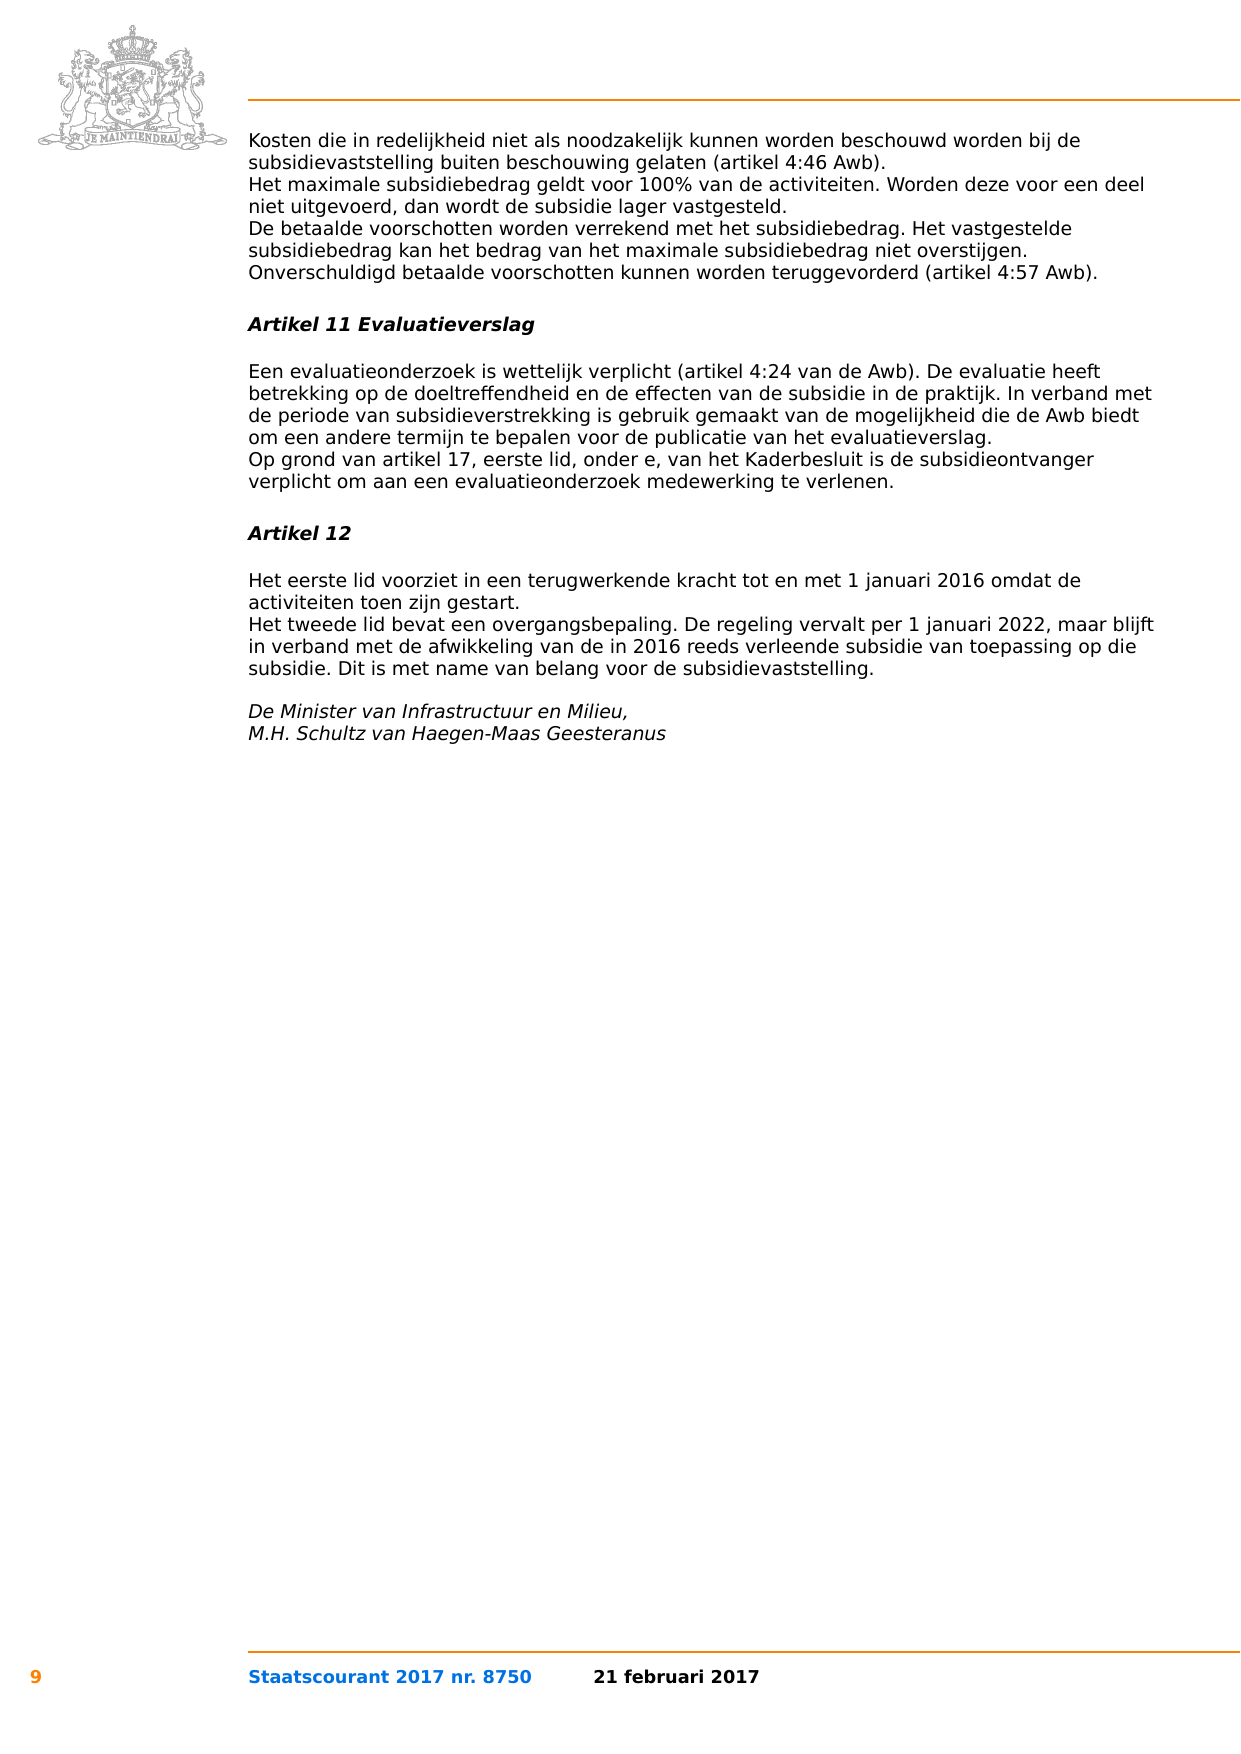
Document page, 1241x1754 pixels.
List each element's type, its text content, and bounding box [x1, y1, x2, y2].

text Onverschuldigd betaalde voorschotten kunnen worden teruggevorderd (artikel 4:57 Awb). [248, 262, 1163, 284]
text Kosten die in redelijkheid niet als noodzakelijk kunnen worden beschouwd worden bij de subsidievaststelling buiten beschouwing gelaten (artikel 4:46 Awb). [248, 130, 1163, 174]
text Op grond van artikel 17, eerste lid, onder e, van het Kaderbesluit is de subsidieontvanger verplicht om aan een evaluatieonderzoek medewerking te verlenen. [248, 449, 1163, 493]
text Het eerste lid voorziet in een terugwerkende kracht tot en met 1 januari 2016 omdat de activiteiten toen zijn gestart. [248, 569, 1163, 613]
text Het tweede lid bevat een overgangsbepaling. De regeling vervalt per 1 januari 2022, maar blijft in verband met de afwikkeling van de in 2016 reeds verleende subsidie van toepassing op die subsidie. Dit is met name van belang voor de subsidievaststelling. [248, 613, 1163, 679]
text De Minister van Infrastructuur en Milieu, M.H. Schultz van Haegen-Maas Geesteranus [248, 701, 1163, 745]
text Een evaluatieonderzoek is wettelijk verplicht (artikel 4:24 van de Awb). De evaluatie heeft betrekking op de doeltreffendheid en de effecten van de subsidie in de praktijk. In verband met de periode van subsidieverstrekking is gebruik gemaakt van de mogelijkheid die de Awb biedt om een andere termijn te bepalen voor de publicatie van het evaluatieverslag. [248, 361, 1163, 449]
text De betaalde voorschotten worden verrekend met het subsidiebedrag. Het vastgestelde subsidiebedrag kan het bedrag van het maximale subsidiebedrag niet overstijgen. [248, 218, 1163, 262]
picture [38, 25, 227, 150]
subtitle Artikel 12 [248, 523, 1163, 544]
text Het maximale subsidiebedrag geldt voor 100% van de activiteiten. Worden deze voor een deel niet uitgevoerd, dan wordt de subsidie lager vastgesteld. [248, 174, 1163, 218]
subtitle Artikel 11 Evaluatieverslag [248, 314, 1163, 336]
